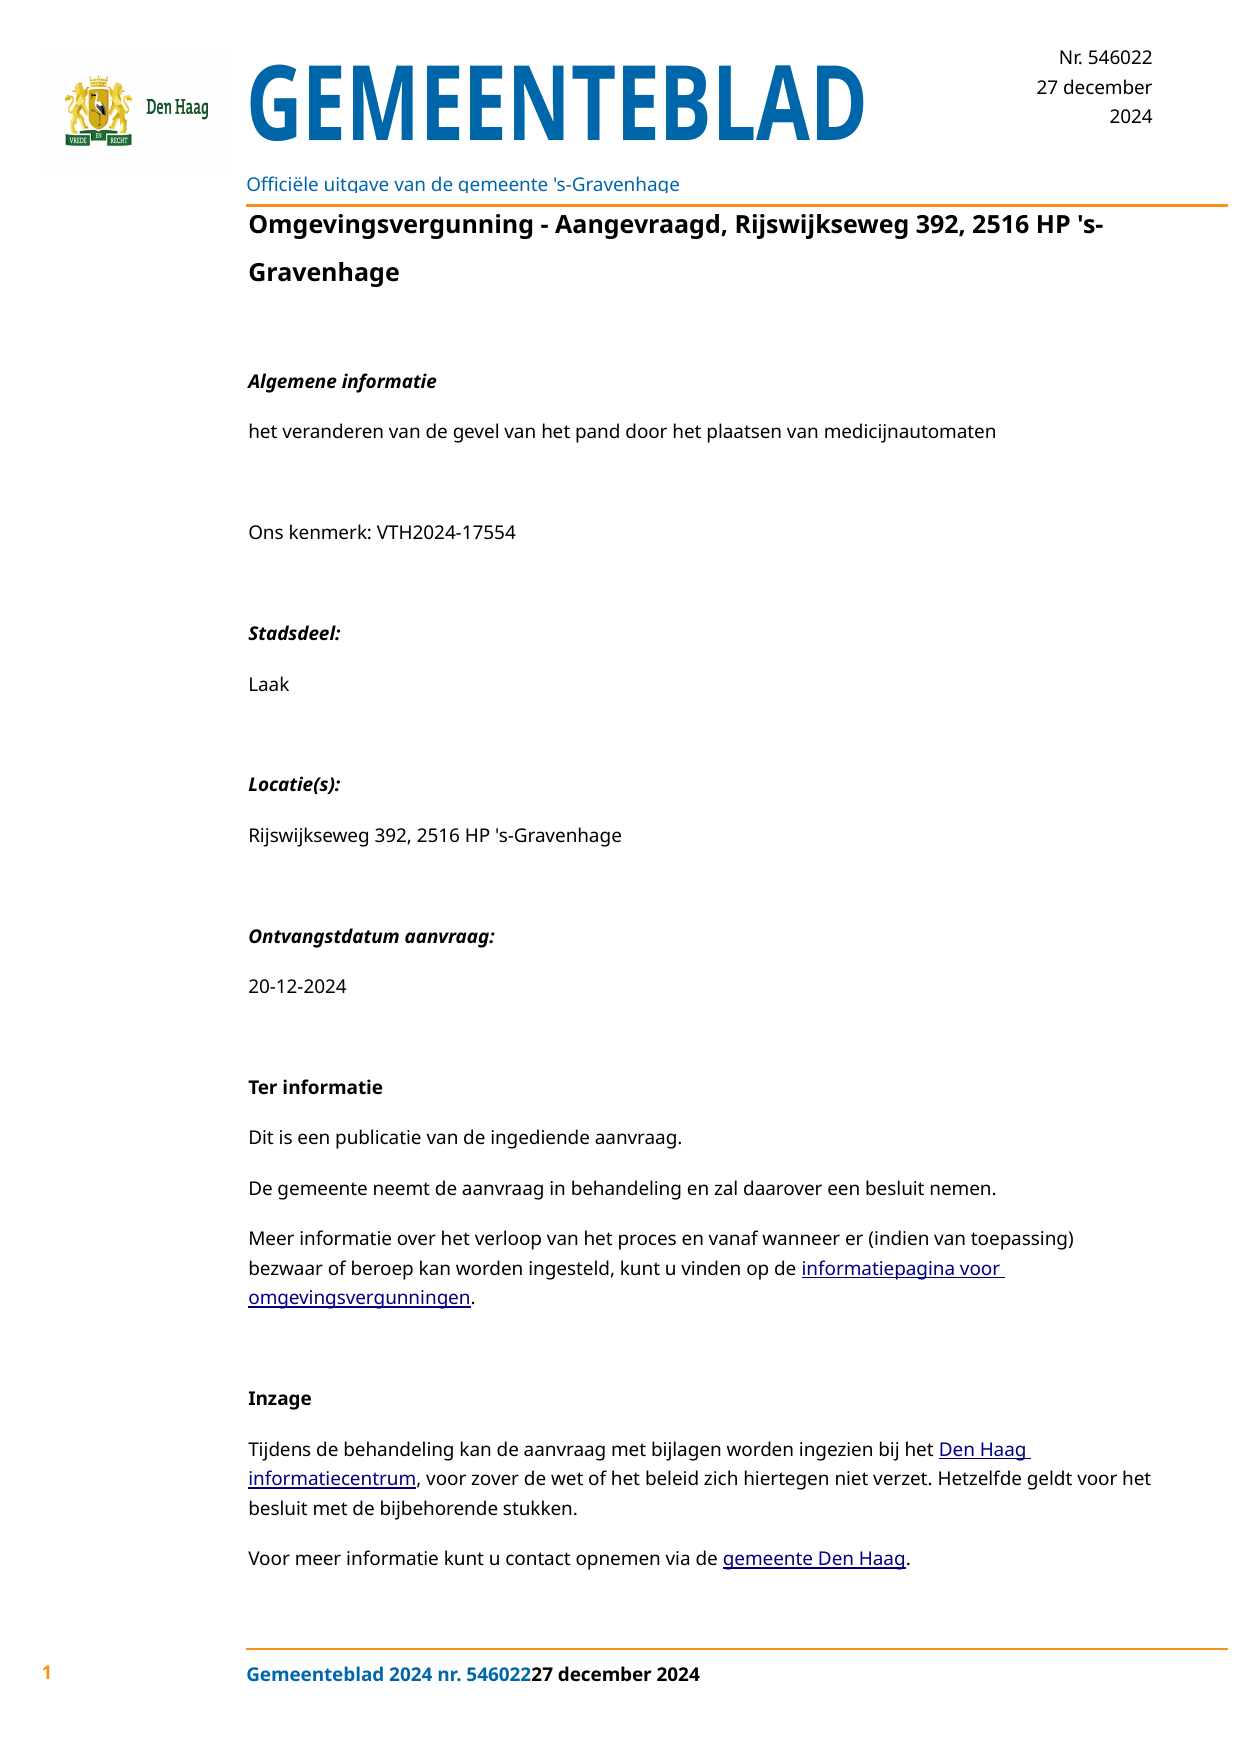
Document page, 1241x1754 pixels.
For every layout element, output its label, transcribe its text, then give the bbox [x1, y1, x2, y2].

text Tijdens de behandeling kan de aanvraag met bijlagen worden ingezien bij het Den Haag informatiecentrum, voor zover de wet of het beleid zich hiertegen niet verzet. Hetzelfde geldt voor het besluit met de bijbehorende stukken. [248, 1436, 1152, 1521]
text Algemene informatie [248, 368, 1152, 394]
text het veranderen van de gevel van het pand door het plaatsen van medicijnautomaten [248, 419, 1152, 444]
text Locatie(s): [248, 772, 1152, 797]
text Omgevingsvergunning - Aangevraagd, Rijswijkseweg 392, 2516 HP 's-Gravenhage [248, 207, 1152, 288]
text 20-12-2024 [248, 973, 1152, 999]
text Ontvangstdatum aanvraag: [248, 923, 1152, 949]
text Inzage [248, 1385, 1152, 1411]
text De gemeente neemt de aanvraag in behandeling en zal daarover een besluit nemen. [248, 1175, 1152, 1201]
text Rijswijkseweg 392, 2516 HP 's-Gravenhage [248, 822, 1152, 848]
text Meer informatie over het verloop van het proces en vanaf wanneer er (indien van toepassing) bezwaar of beroep kan worden ingesteld, kunt u vinden op de informatiepagina voor omgevingsvergunningen. [248, 1225, 1152, 1310]
text Ter informatie [248, 1074, 1152, 1100]
text Voor meer informatie kunt u contact opnemen via de gemeente Den Haag. [248, 1545, 1152, 1571]
text Ons kenmerk: VTH2024-17554 [248, 519, 1152, 545]
text Laak [248, 671, 1152, 697]
text Stadsdeel: [248, 620, 1152, 646]
text Dit is een publicatie van de ingediende aanvraag. [248, 1124, 1152, 1150]
picture [41, 47, 231, 172]
